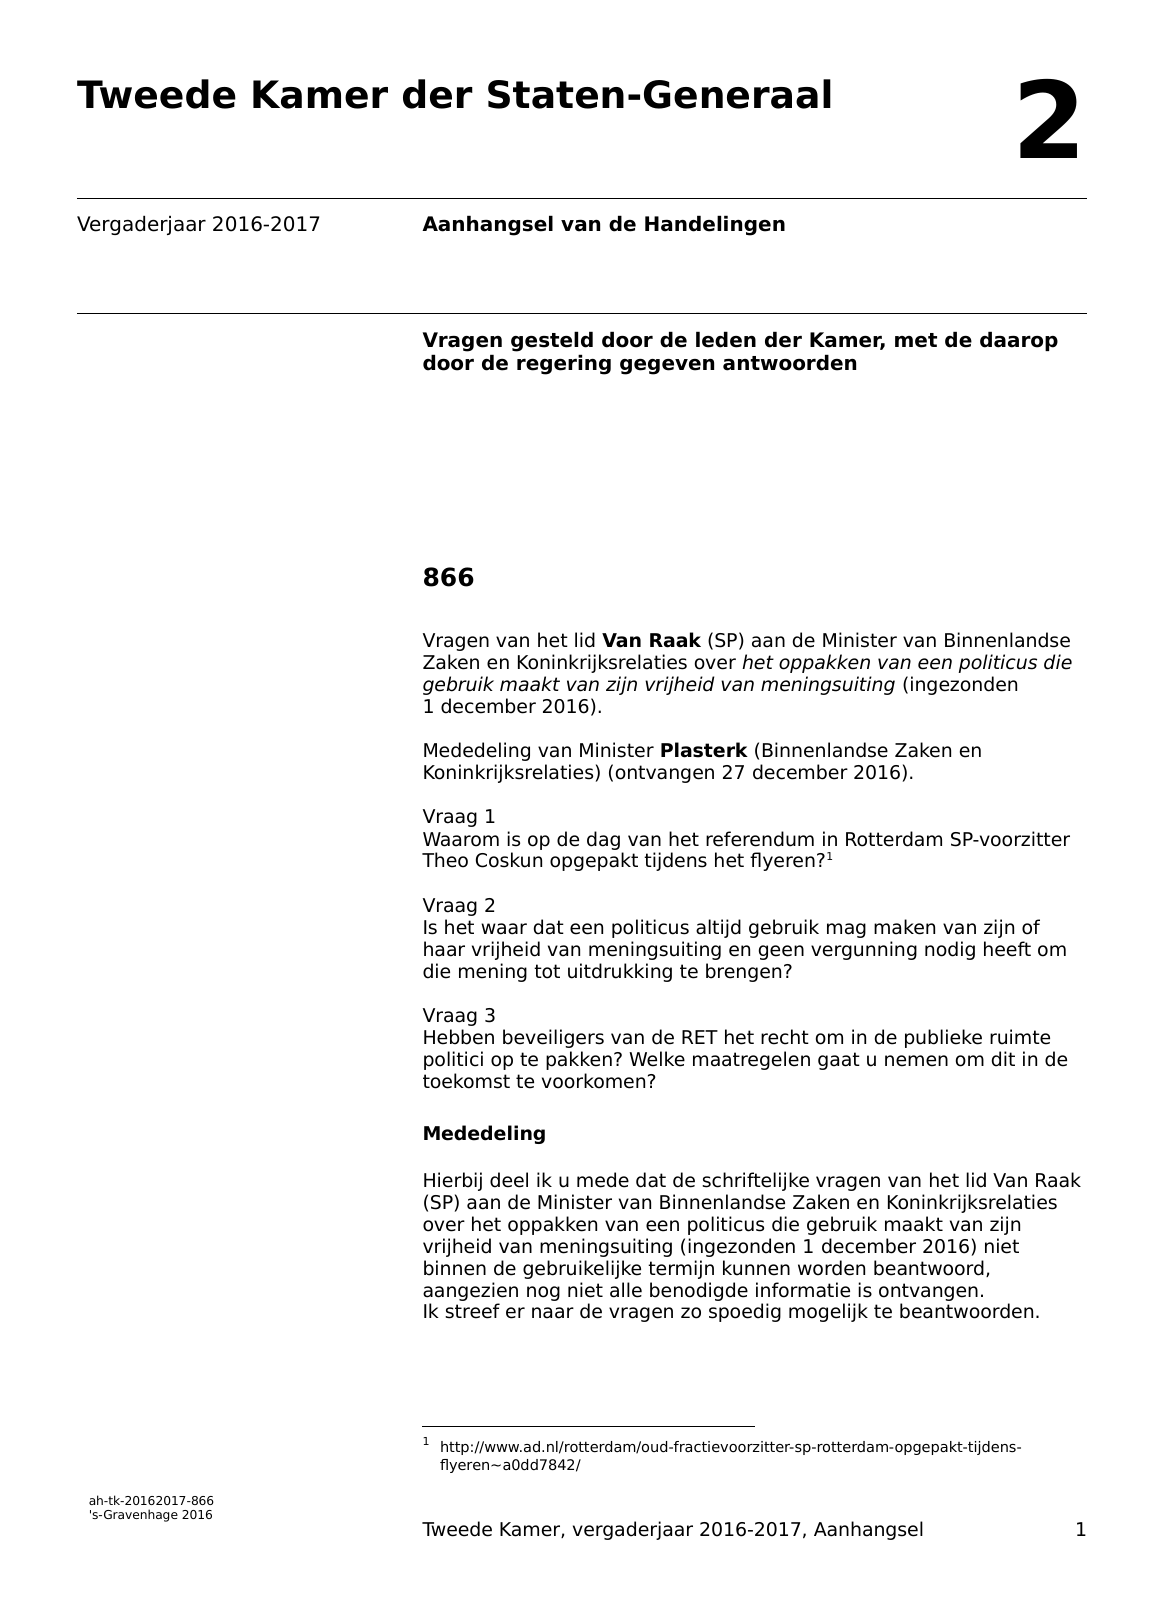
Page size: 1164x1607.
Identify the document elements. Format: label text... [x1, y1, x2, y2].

table_header 2 [886, 59, 1087, 198]
text 's-Gravenhage 2016 [88, 1508, 323, 1522]
text Vraag 2 [422, 894, 1087, 917]
table_cell Vergaderjaar 2016-2017 [77, 199, 422, 313]
text Hierbij deel ik u mede dat de schriftelijke vragen van het lid Van Raak (SP) aan de Minister van Binnenlandse Zaken en Koninkrijksrelaties over het oppakken van een politicus die gebruik maakt van zijn vrijheid van meningsuiting (ingezonden 1 december 2016) niet binnen de gebruikelijke termijn kunnen worden beantwoord, aangezien nog niet alle benodigde informatie is ontvangen. [422, 1169, 1087, 1301]
text Ik streef er naar de vragen zo spoedig mogelijk te beantwoorden. [422, 1301, 1087, 1323]
text http://www.ad.nl/rotterdam/oud-fractievoorzitter-sp-rotterdam-opgepakt-tijdens-flyeren~a0dd7842/ [422, 1435, 1087, 1474]
text Vraag 1 [422, 806, 1087, 828]
table_cell Aanhangsel van de Handelingen [422, 199, 1087, 313]
table_cell Vragen gesteld door de leden der Kamer, met de daarop door de regering gegeven antwoorden [422, 314, 1087, 375]
text Mededeling van Minister Plasterk (Binnenlandse Zaken en Koninkrijksrelaties) (ontvangen 27 december 2016). [422, 740, 1087, 784]
table_cell [77, 314, 422, 375]
subtitle Mededeling [422, 1123, 1087, 1144]
text ah-tk-20162017-866 [88, 1494, 323, 1508]
text Vragen van het lid Van Raak (SP) aan de Minister van Binnenlandse Zaken en Koninkrijksrelaties over het oppakken van een politicus die gebruik maakt van zijn vrijheid van meningsuiting (ingezonden 1 december 2016). [422, 630, 1087, 718]
text 866 [422, 563, 1087, 592]
text Hebben beveiligers van de RET het recht om in de publieke ruimte politici op te pakken? Welke maatregelen gaat u nemen om dit in de toekomst te voorkomen? [422, 1027, 1087, 1093]
text Vraag 3 [422, 1005, 1087, 1027]
text Waarom is op de dag van het referendum in Rotterdam SP-voorzitter Theo Coskun opgepakt tijdens het flyeren? [422, 828, 1087, 872]
text Is het waar dat een politicus altijd gebruik mag maken van zijn of haar vrijheid van meningsuiting en geen vergunning nodig heeft om die mening tot uitdrukking te brengen? [422, 917, 1087, 982]
table_header Tweede Kamer der Staten-Generaal [77, 59, 886, 198]
